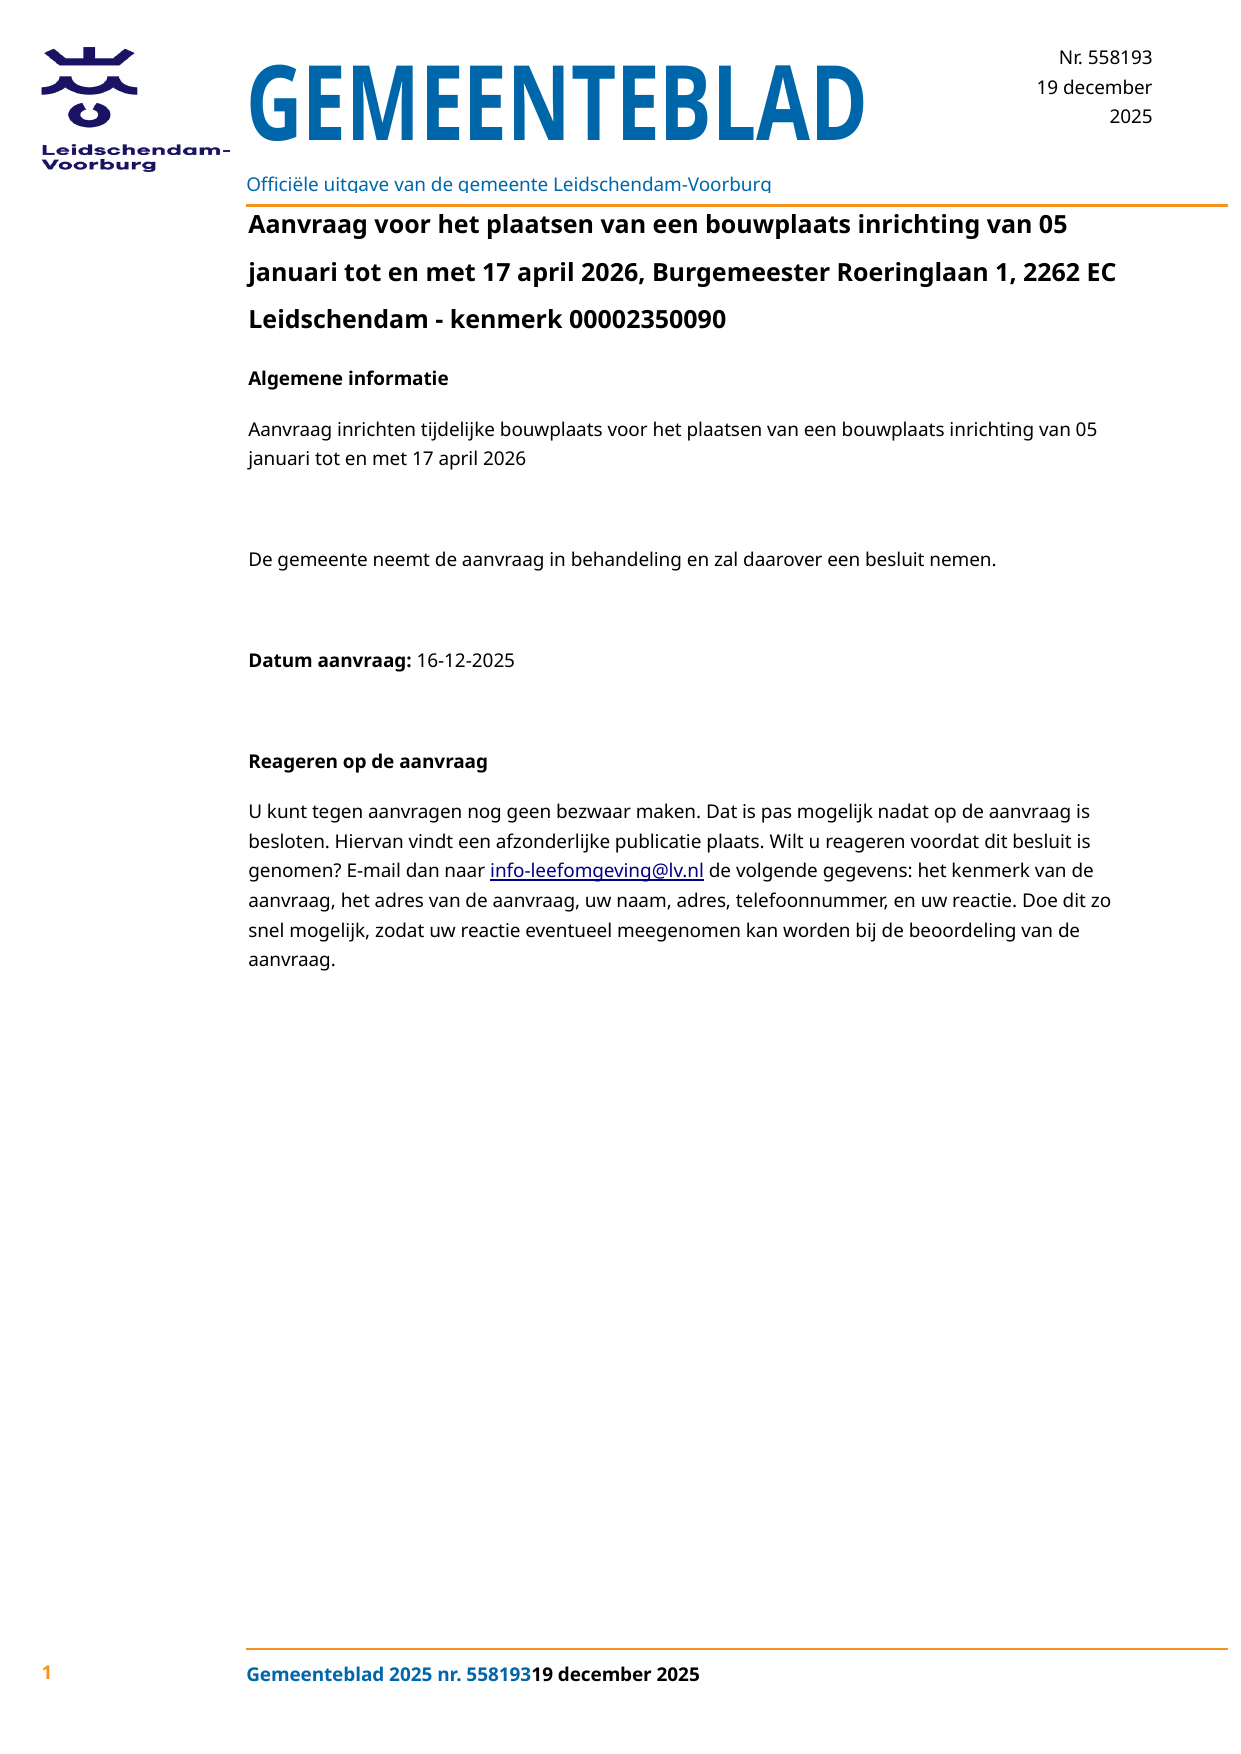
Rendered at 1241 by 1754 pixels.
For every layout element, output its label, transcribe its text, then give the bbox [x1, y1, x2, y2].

text De gemeente neemt de aanvraag in behandeling en zal daarover een besluit nemen. [248, 546, 1152, 572]
text U kunt tegen aanvragen nog geen bezwaar maken. Dat is pas mogelijk nadat op de aanvraag is besloten. Hiervan vindt een afzonderlijke publicatie plaats. Wilt u reageren voordat dit besluit is genomen? E-mail dan naar info-leefomgeving@lv.nl de volgende gegevens: het kenmerk van de aanvraag, het adres van de aanvraag, uw naam, adres, telefoonnummer, en uw reactie. Doe dit zo snel mogelijk, zodat uw reactie eventueel meegenomen kan worden bij de beoordeling van de aanvraag. [248, 798, 1152, 972]
text Aanvraag inrichten tijdelijke bouwplaats voor het plaatsen van een bouwplaats inrichting van 05 januari tot en met 17 april 2026 [248, 416, 1152, 471]
text Algemene informatie [248, 366, 1152, 391]
picture [41, 47, 231, 172]
text Reageren op de aanvraag [248, 748, 1152, 774]
text Datum aanvraag: 16-12-2025 [248, 647, 1152, 673]
text Aanvraag voor het plaatsen van een bouwplaats inrichting van 05 januari tot en met 17 april 2026, Burgemeester Roeringlaan 1, 2262 EC Leidschendam - kenmerk 00002350090 [248, 207, 1152, 336]
